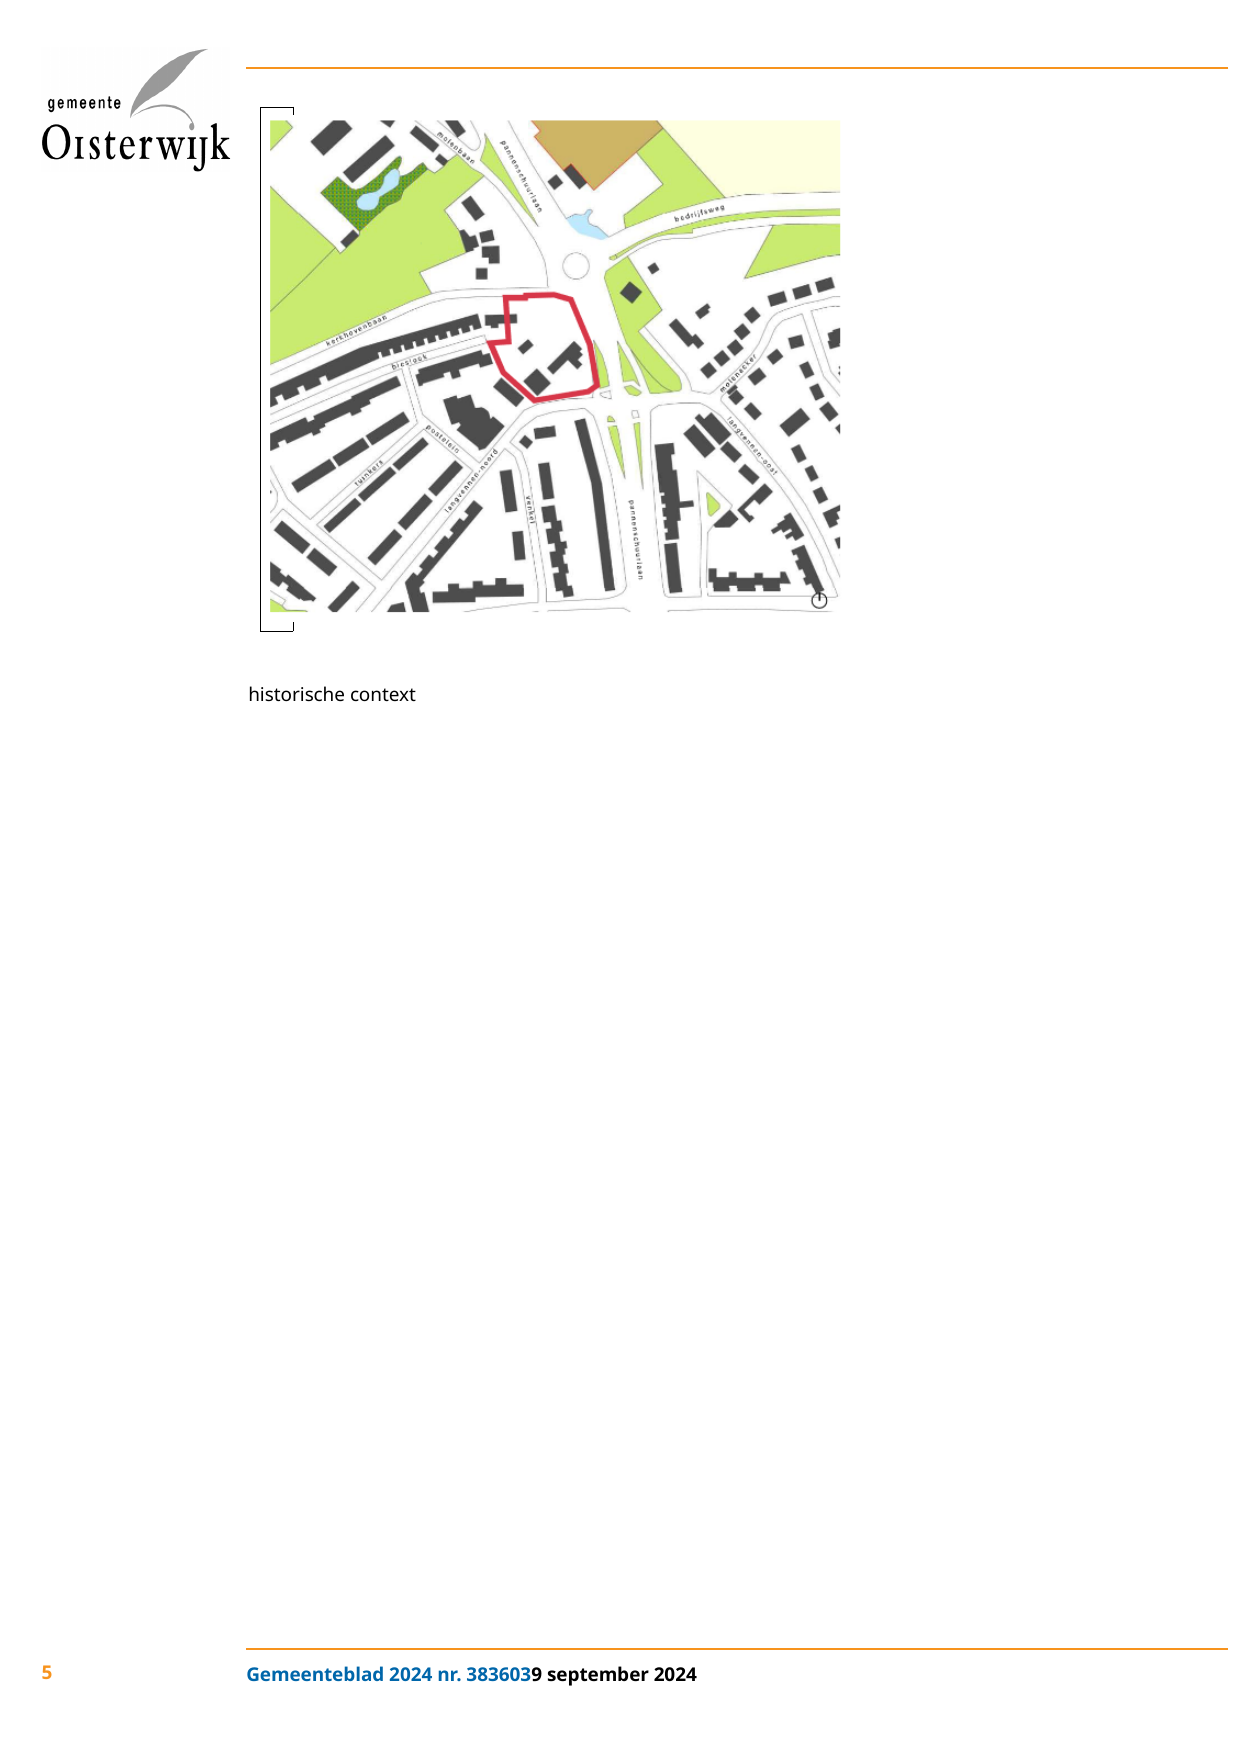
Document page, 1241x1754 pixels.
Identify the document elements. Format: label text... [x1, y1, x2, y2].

picture [268, 115, 860, 622]
picture [41, 47, 231, 172]
text historische context [248, 682, 1152, 707]
